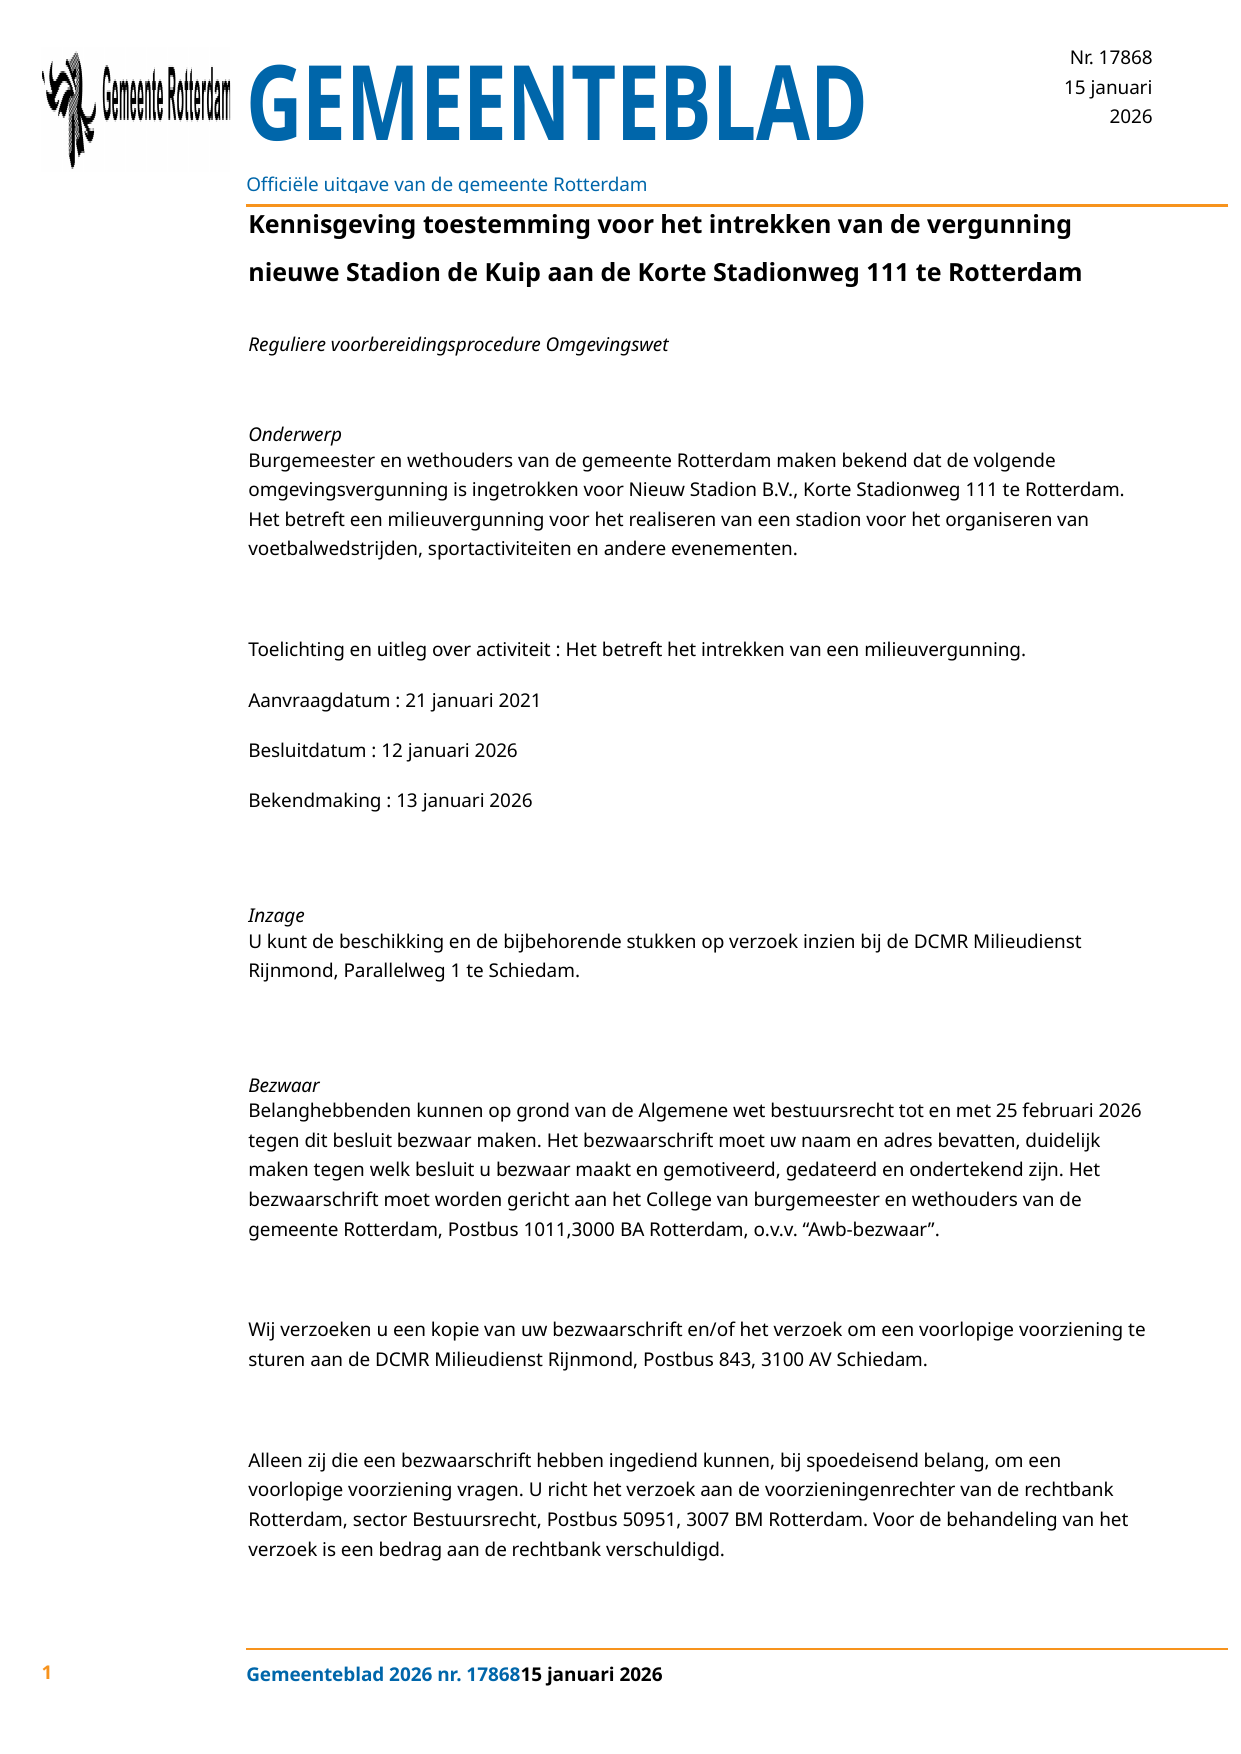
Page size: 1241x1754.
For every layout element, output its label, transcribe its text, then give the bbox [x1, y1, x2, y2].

text Bekendmaking : 13 januari 2026 [248, 788, 1152, 813]
text Belanghebbenden kunnen op grond van de Algemene wet bestuursrecht tot en met 25 februari 2026 tegen dit besluit bezwaar maken. Het bezwaarschrift moet uw naam en adres bevatten, duidelijk maken tegen welk besluit u bezwaar maakt en gemotiveerd, gedateerd en ondertekend zijn. Het bezwaarschrift moet worden gericht aan het College van burgemeester en wethouders van de gemeente Rotterdam, Postbus 1011,3000 BA Rotterdam, o.v.v. “Awb-bezwaar”. [248, 1097, 1152, 1242]
text Reguliere voorbereidingsprocedure Omgevingswet [248, 331, 1152, 357]
text Toelichting en uitleg over activiteit : Het betreft het intrekken van een milieuvergunning. [248, 636, 1152, 662]
text U kunt de beschikking en de bijbehorende stukken op verzoek inzien bij de DCMR Milieudienst Rijnmond, Parallelweg 1 te Schiedam. [248, 928, 1152, 983]
text Kennisgeving toestemming voor het intrekken van de vergunning nieuwe Stadion de Kuip aan de Korte Stadionweg 111 te Rotterdam [248, 207, 1152, 288]
picture [41, 47, 231, 172]
text Bezwaar [248, 1072, 1152, 1097]
text Inzage [248, 902, 1152, 928]
text Besluitdatum : 12 januari 2026 [248, 737, 1152, 763]
text Burgemeester en wethouders van de gemeente Rotterdam maken bekend dat de volgende omgevingsvergunning is ingetrokken voor Nieuw Stadion B.V., Korte Stadionweg 111 te Rotterdam. Het betreft een milieuvergunning voor het realiseren van een stadion voor het organiseren van voetbalwedstrijden, sportactiviteiten en andere evenementen. [248, 447, 1152, 561]
text Onderwerp [248, 421, 1152, 447]
text Wij verzoeken u een kopie van uw bezwaarschrift en/of het verzoek om een voorlopige voorziening te sturen aan de DCMR Milieudienst Rijnmond, Postbus 843, 3100 AV Schiedam. [248, 1317, 1152, 1372]
text Aanvraagdatum : 21 januari 2021 [248, 687, 1152, 713]
text Alleen zij die een bezwaarschrift hebben ingediend kunnen, bij spoedeisend belang, om een voorlopige voorziening vragen. U richt het verzoek aan de voorzieningenrechter van de rechtbank Rotterdam, sector Bestuursrecht, Postbus 50951, 3007 BM Rotterdam. Voor de behandeling van het verzoek is een bedrag aan de rechtbank verschuldigd. [248, 1447, 1152, 1562]
